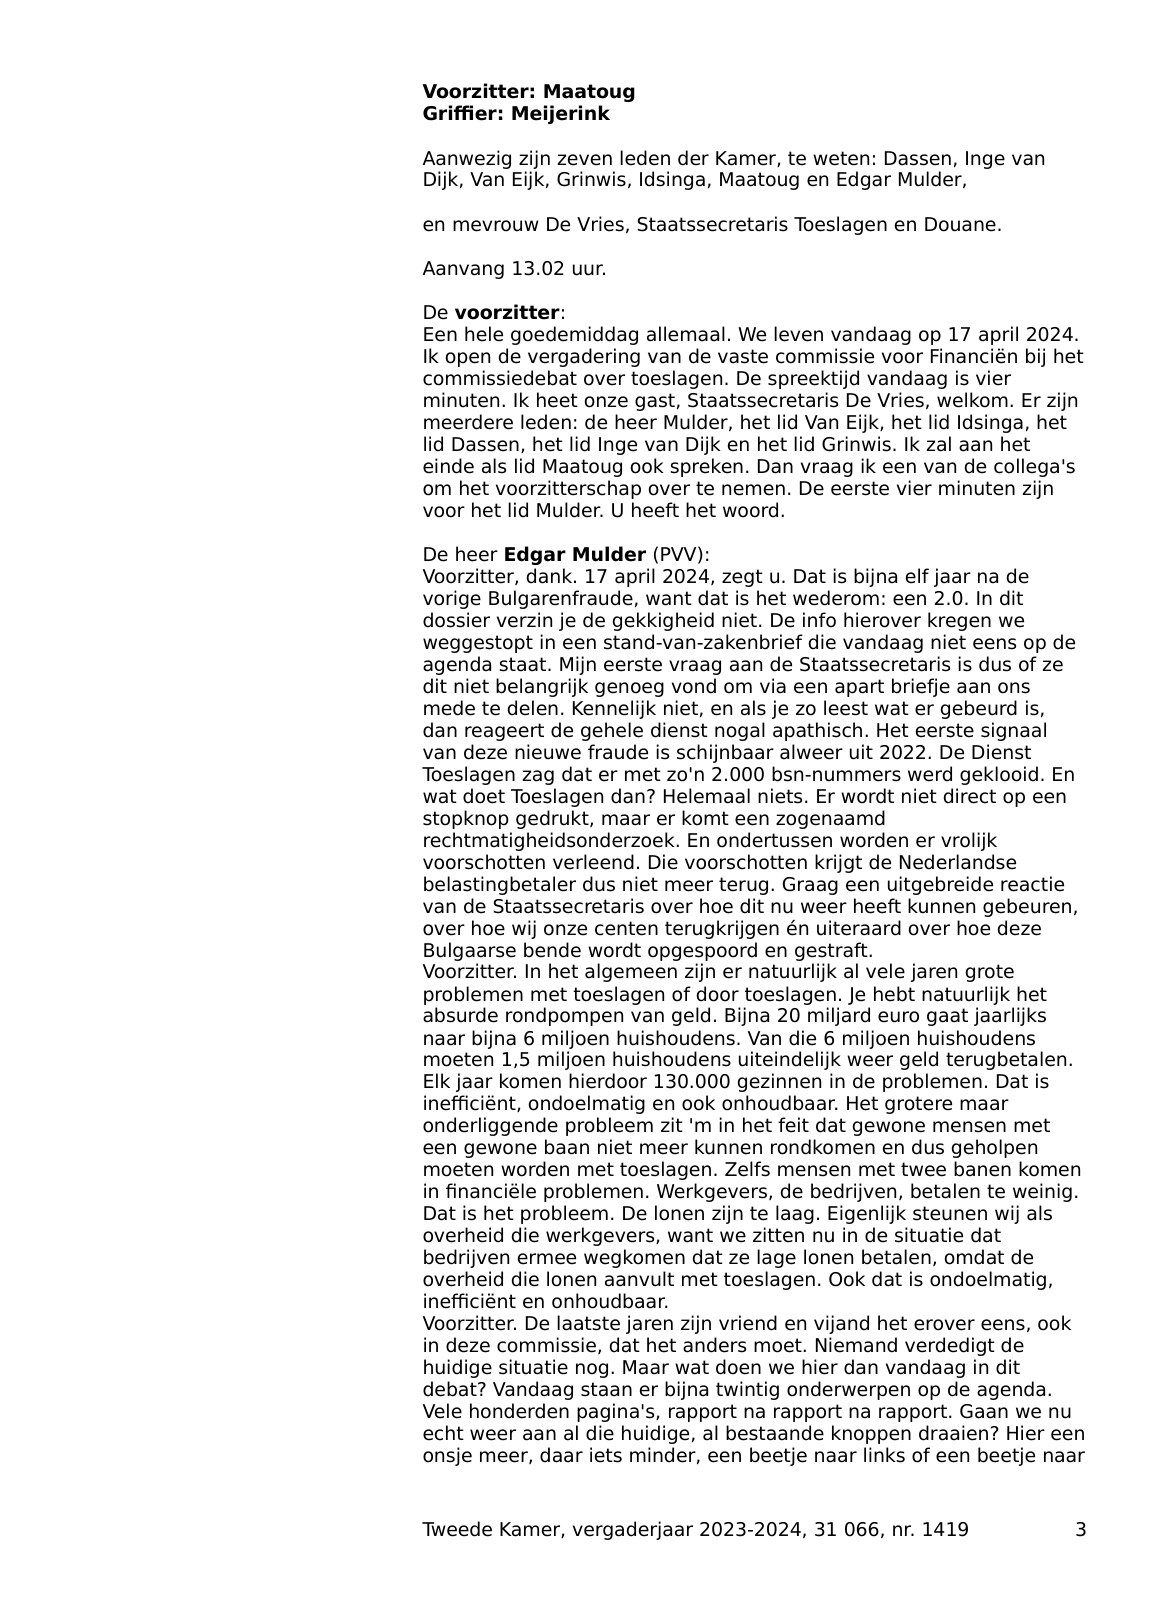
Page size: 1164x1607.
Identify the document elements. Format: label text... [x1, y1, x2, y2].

text Voorzitter, dank. 17 april 2024, zegt u. Dat is bijna elf jaar na de vorige Bulgarenfraude, want dat is het wederom: een 2.0. In dit dossier verzin je de gekkigheid niet. De info hierover kregen we weggestopt in een stand-van-zakenbrief die vandaag niet eens op de agenda staat. Mijn eerste vraag aan de Staatssecretaris is dus of ze dit niet belangrijk genoeg vond om via een apart briefje aan ons mede te delen. Kennelijk niet, en als je zo leest wat er gebeurd is, dan reageert de gehele dienst nogal apathisch. Het eerste signaal van deze nieuwe fraude is schijnbaar alweer uit 2022. De Dienst Toeslagen zag dat er met zo'n 2.000 bsn-nummers werd geklooid. En wat doet Toeslagen dan? Helemaal niets. Er wordt niet direct op een stopknop gedrukt, maar er komt een zogenaamd rechtmatigheidsonderzoek. En ondertussen worden er vrolijk voorschotten verleend. Die voorschotten krijgt de Nederlandse belastingbetaler dus niet meer terug. Graag een uitgebreide reactie van de Staatssecretaris over hoe dit nu weer heeft kunnen gebeuren, over hoe wij onze centen terugkrijgen én uiteraard over hoe deze Bulgaarse bende wordt opgespoord en gestraft. [422, 566, 1087, 961]
text De voorzitter: [422, 302, 1087, 324]
text Voorzitter: Maatoug [422, 81, 1087, 103]
text Een hele goedemiddag allemaal. We leven vandaag op 17 april 2024. Ik open de vergadering van de vaste commissie voor Financiën bij het commissiedebat over toeslagen. De spreektijd vandaag is vier minuten. Ik heet onze gast, Staatssecretaris De Vries, welkom. Er zijn meerdere leden: de heer Mulder, het lid Van Eijk, het lid Idsinga, het lid Dassen, het lid Inge van Dijk en het lid Grinwis. Ik zal aan het einde als lid Maatoug ook spreken. Dan vraag ik een van de collega's om het voorzitterschap over te nemen. De eerste vier minuten zijn voor het lid Mulder. U heeft het woord. [422, 324, 1087, 522]
text Aanwezig zijn zeven leden der Kamer, te weten: Dassen, Inge van Dijk, Van Eijk, Grinwis, Idsinga, Maatoug en Edgar Mulder, [422, 147, 1087, 191]
text Voorzitter. In het algemeen zijn er natuurlijk al vele jaren grote problemen met toeslagen of door toeslagen. Je hebt natuurlijk het absurde rondpompen van geld. Bijna 20 miljard euro gaat jaarlijks naar bijna 6 miljoen huishoudens. Van die 6 miljoen huishoudens moeten 1,5 miljoen huishoudens uiteindelijk weer geld terugbetalen. Elk jaar komen hierdoor 130.000 gezinnen in de problemen. Dat is inefficiënt, ondoelmatig en ook onhoudbaar. Het grotere maar onderliggende probleem zit 'm in het feit dat gewone mensen met een gewone baan niet meer kunnen rondkomen en dus geholpen moeten worden met toeslagen. Zelfs mensen met twee banen komen in financiële problemen. Werkgevers, de bedrijven, betalen te weinig. Dat is het probleem. De lonen zijn te laag. Eigenlijk steunen wij als overheid die werkgevers, want we zitten nu in de situatie dat bedrijven ermee wegkomen dat ze lage lonen betalen, omdat de overheid die lonen aanvult met toeslagen. Ook dat is ondoelmatig, inefficiënt en onhoudbaar. [422, 961, 1087, 1313]
text Aanvang 13.02 uur. [422, 258, 1087, 280]
text Voorzitter. De laatste jaren zijn vriend en vijand het erover eens, ook in deze commissie, dat het anders moet. Niemand verdedigt de huidige situatie nog. Maar wat doen we hier dan vandaag in dit debat? Vandaag staan er bijna twintig onderwerpen op de agenda. Vele honderden pagina's, rapport na rapport na rapport. Gaan we nu echt weer aan al die huidige, al bestaande knoppen draaien? Hier een onsje meer, daar iets minder, een beetje naar links of een beetje naar [422, 1313, 1087, 1467]
text Griffier: Meijerink [422, 103, 1087, 125]
text en mevrouw De Vries, Staatssecretaris Toeslagen en Douane. [422, 213, 1087, 236]
text De heer Edgar Mulder (PVV): [422, 544, 1087, 566]
